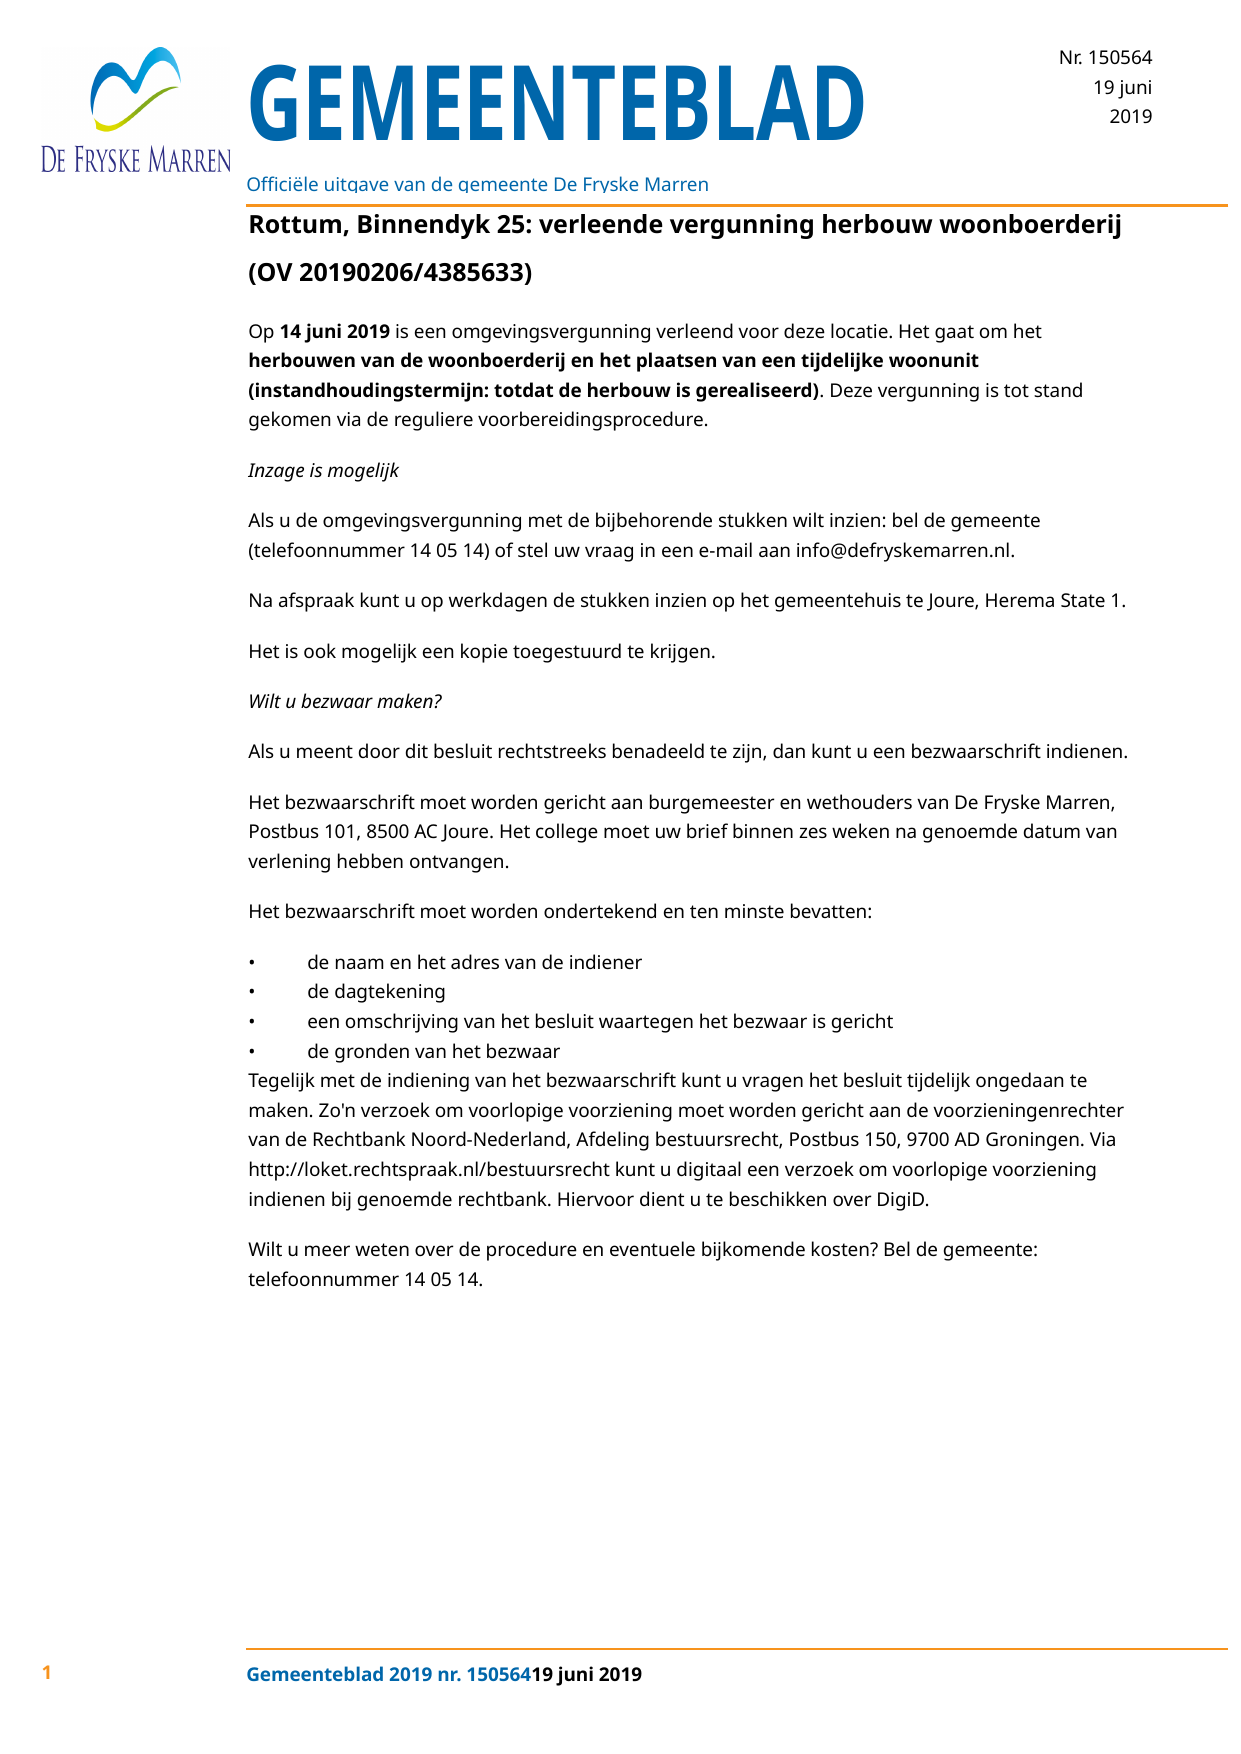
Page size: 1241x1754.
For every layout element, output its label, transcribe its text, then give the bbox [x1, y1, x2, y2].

text Wilt u meer weten over de procedure en eventuele bijkomende kosten? Bel de gemeente: telefoonnummer 14 05 14. [248, 1236, 1152, 1292]
list een omschrijving van het besluit waartegen het bezwaar is gericht [248, 1008, 1152, 1034]
list de dagtekening [248, 979, 1152, 1004]
text Inzage is mogelijk [248, 457, 1152, 483]
list de naam en het adres van de indiener [248, 949, 1152, 975]
text Op 14 juni 2019 is een omgevingsvergunning verleend voor deze locatie. Het gaat om het herbouwen van de woonboerderij en het plaatsen van een tijdelijke woonunit (instandhoudingstermijn: totdat de herbouw is gerealiseerd). Deze vergunning is tot stand gekomen via de reguliere voorbereidingsprocedure. [248, 318, 1152, 432]
picture [41, 47, 231, 172]
text Rottum, Binnendyk 25: verleende vergunning herbouw woonboerderij (OV 20190206/4385633) [248, 207, 1152, 288]
text Tegelijk met de indiening van het bezwaarschrift kunt u vragen het besluit tijdelijk ongedaan te maken. Zo'n verzoek om voorlopige voorziening moet worden gericht aan de voorzieningenrechter van de Rechtbank Noord-Nederland, Afdeling bestuursrecht, Postbus 150, 9700 AD Groningen. Via http://loket.rechtspraak.nl/bestuursrecht kunt u digitaal een verzoek om voorlopige voorziening indienen bij genoemde rechtbank. Hiervoor dient u te beschikken over DigiD. [248, 1067, 1152, 1212]
text Het bezwaarschrift moet worden ondertekend en ten minste bevatten: [248, 899, 1152, 924]
text Als u de omgevingsvergunning met de bijbehorende stukken wilt inzien: bel de gemeente (telefoonnummer 14 05 14) of stel uw vraag in een e-mail aan info@defryskemarren.nl. [248, 507, 1152, 563]
text Het is ook mogelijk een kopie toegestuurd te krijgen. [248, 638, 1152, 664]
list de gronden van het bezwaar [248, 1038, 1152, 1064]
text Als u meent door dit besluit rechtstreeks benadeeld te zijn, dan kunt u een bezwaarschrift indienen. [248, 739, 1152, 764]
text Na afspraak kunt u op werkdagen de stukken inzien op het gemeentehuis te Joure, Herema State 1. [248, 587, 1152, 613]
text Het bezwaarschrift moet worden gericht aan burgemeester en wethouders van De Fryske Marren, Postbus 101, 8500 AC Joure. Het college moet uw brief binnen zes weken na genoemde datum van verlening hebben ontvangen. [248, 789, 1152, 874]
text Wilt u bezwaar maken? [248, 688, 1152, 714]
